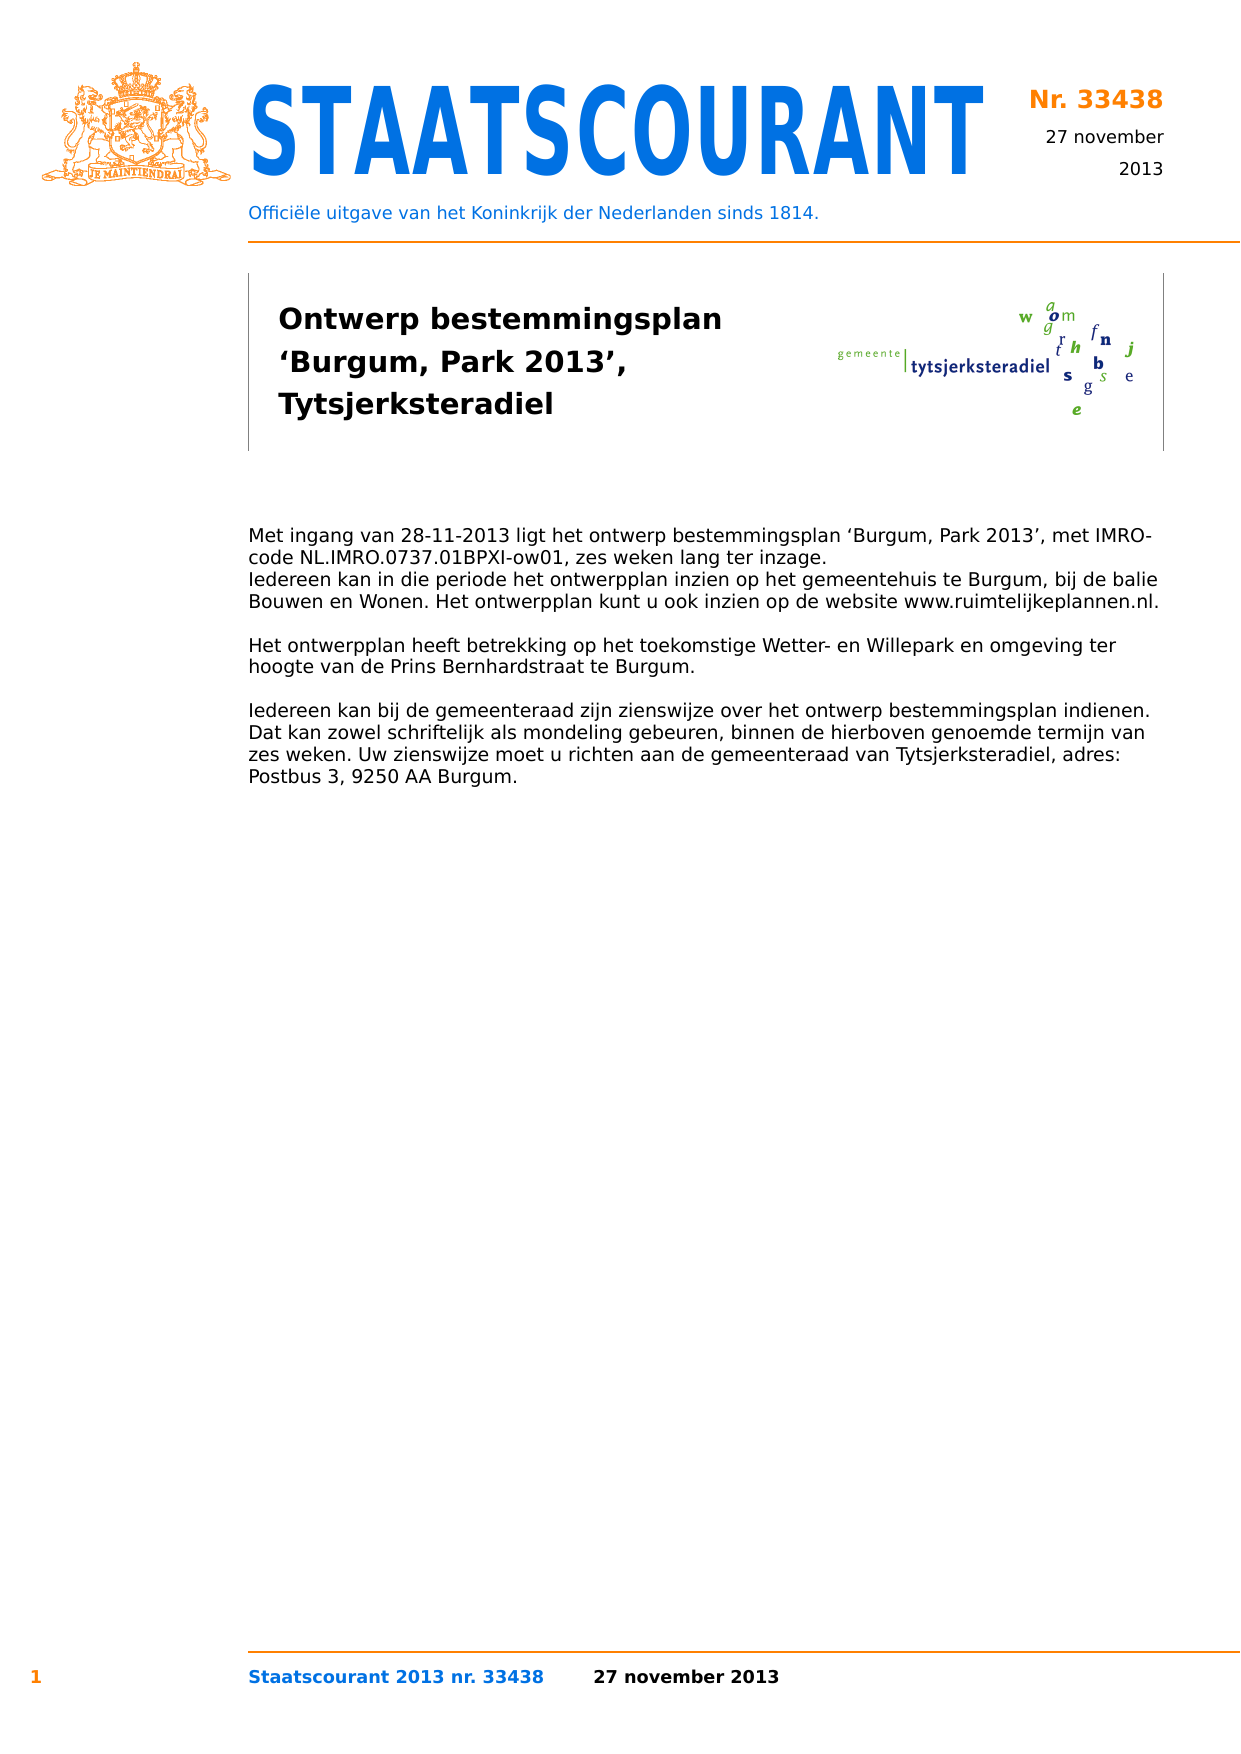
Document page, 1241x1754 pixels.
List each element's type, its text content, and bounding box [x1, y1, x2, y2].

picture [838, 302, 1134, 415]
table_header [25, 62, 248, 241]
text Iedereen kan bij de gemeenteraad zijn zienswijze over het ontwerp bestemmingsplan indienen. Dat kan zowel schriftelijk als mondeling gebeuren, binnen de hierboven genoemde termijn van zes weken. Uw zienswijze moet u richten aan de gemeenteraad van Tytsjerksteradiel, adres: Postbus 3, 9250 AA Burgum. [248, 700, 1163, 788]
text Met ingang van 28-11-2013 ligt het ontwerp bestemmingsplan ‘Burgum, Park 2013’, met IMRO-code NL.IMRO.0737.01BPXI-ow01, zes weken lang ter inzage. [248, 525, 1163, 569]
picture [41, 62, 231, 186]
table_cell 2013 [998, 153, 1240, 203]
text Iedereen kan in die periode het ontwerpplan inzien op het gemeentehuis te Burgum, bij de balie Bouwen en Wonen. Het ontwerpplan kunt u ook inzien op de website www.ruimtelijkeplannen.nl. [248, 569, 1163, 613]
table_header Nr. 33438 [998, 62, 1240, 121]
table_cell Officiële uitgave van het Koninkrijk der Nederlanden sinds 1814. [248, 203, 1240, 241]
table_header STAATSCOURANT [248, 62, 998, 203]
subtitle Ontwerp bestemmingsplan ‘Burgum, Park 2013’, Tytsjerksteradiel [249, 273, 1163, 451]
table_cell 27 november [998, 121, 1240, 153]
text Het ontwerpplan heeft betrekking op het toekomstige Wetter- en Willepark en omgeving ter hoogte van de Prins Bernhardstraat te Burgum. [248, 634, 1163, 678]
